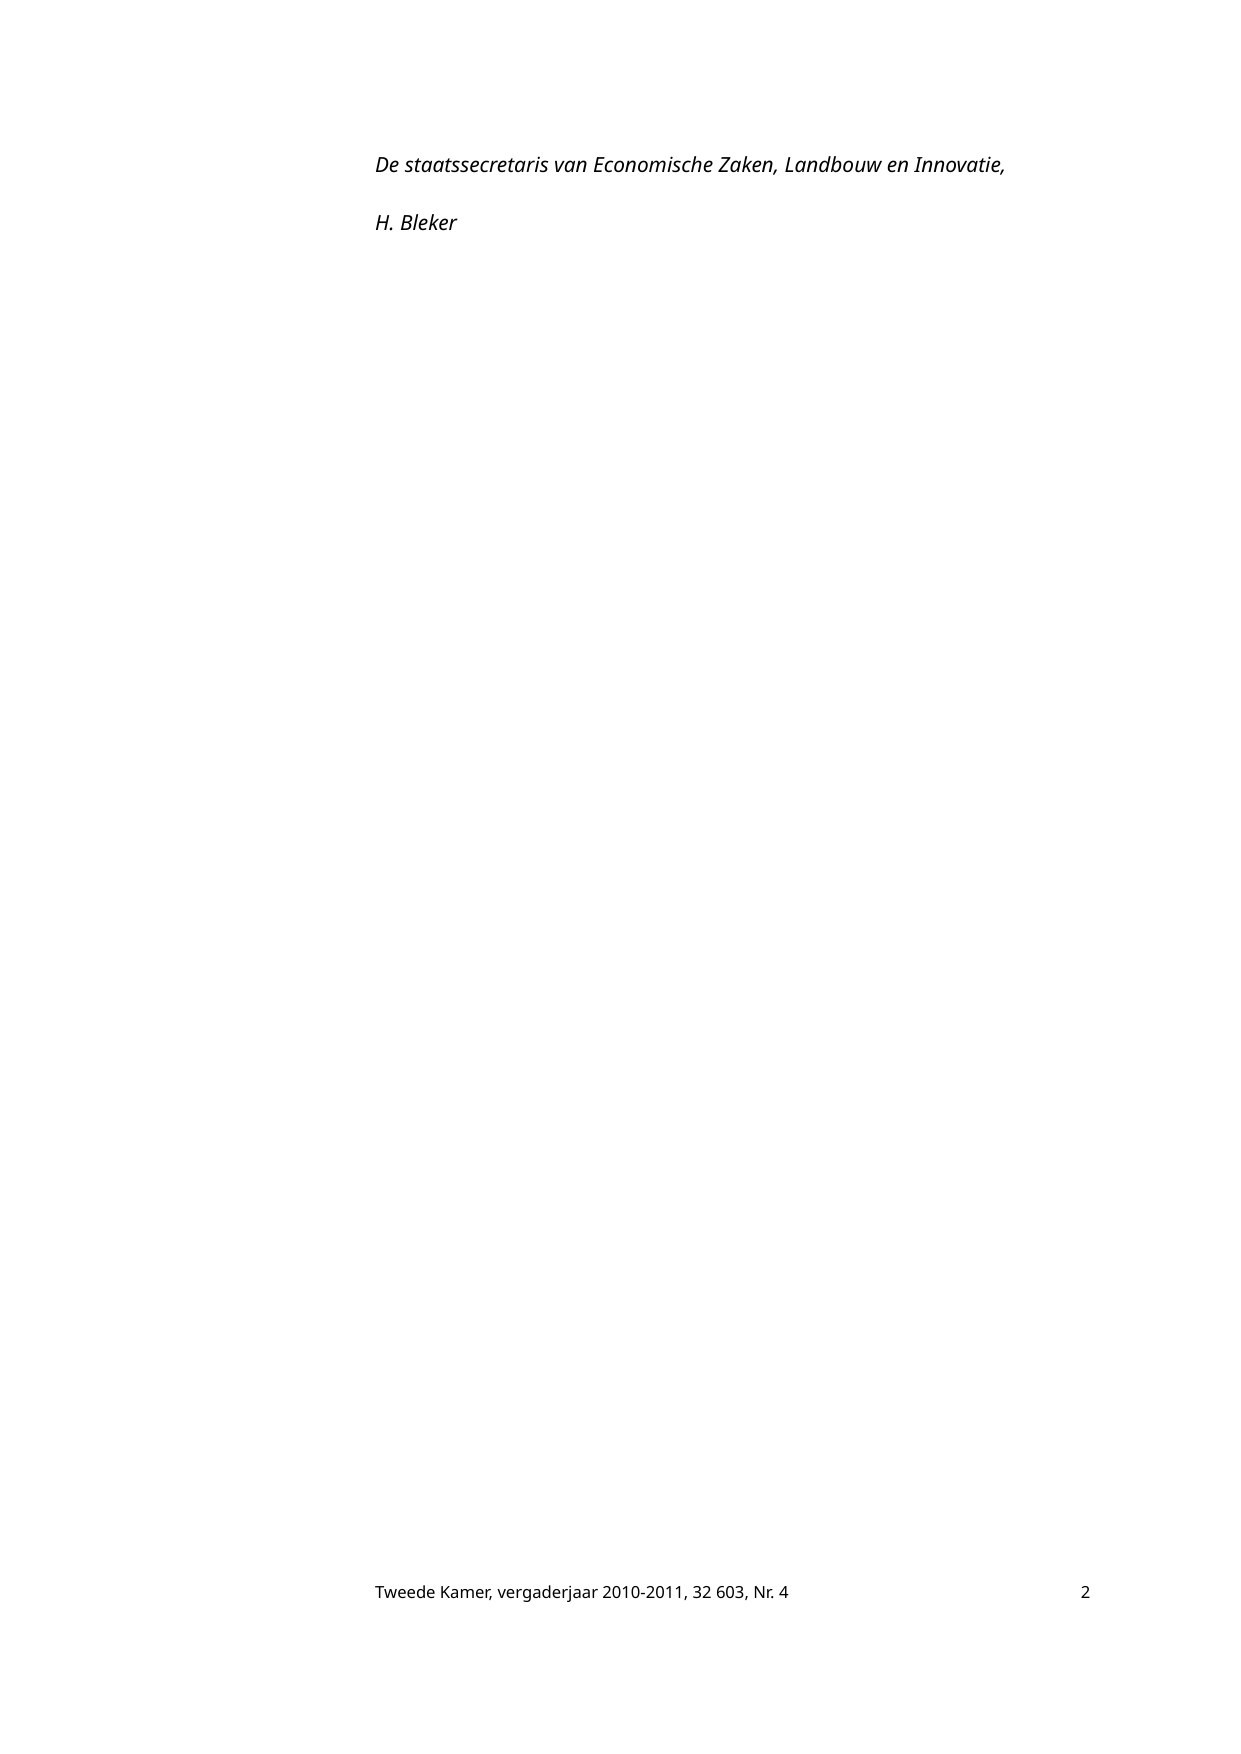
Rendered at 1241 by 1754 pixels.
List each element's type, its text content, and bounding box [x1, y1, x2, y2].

text H. Bleker [375, 208, 1090, 237]
text De staatssecretaris van Economische Zaken, Landbouw en Innovatie, [375, 150, 1090, 178]
